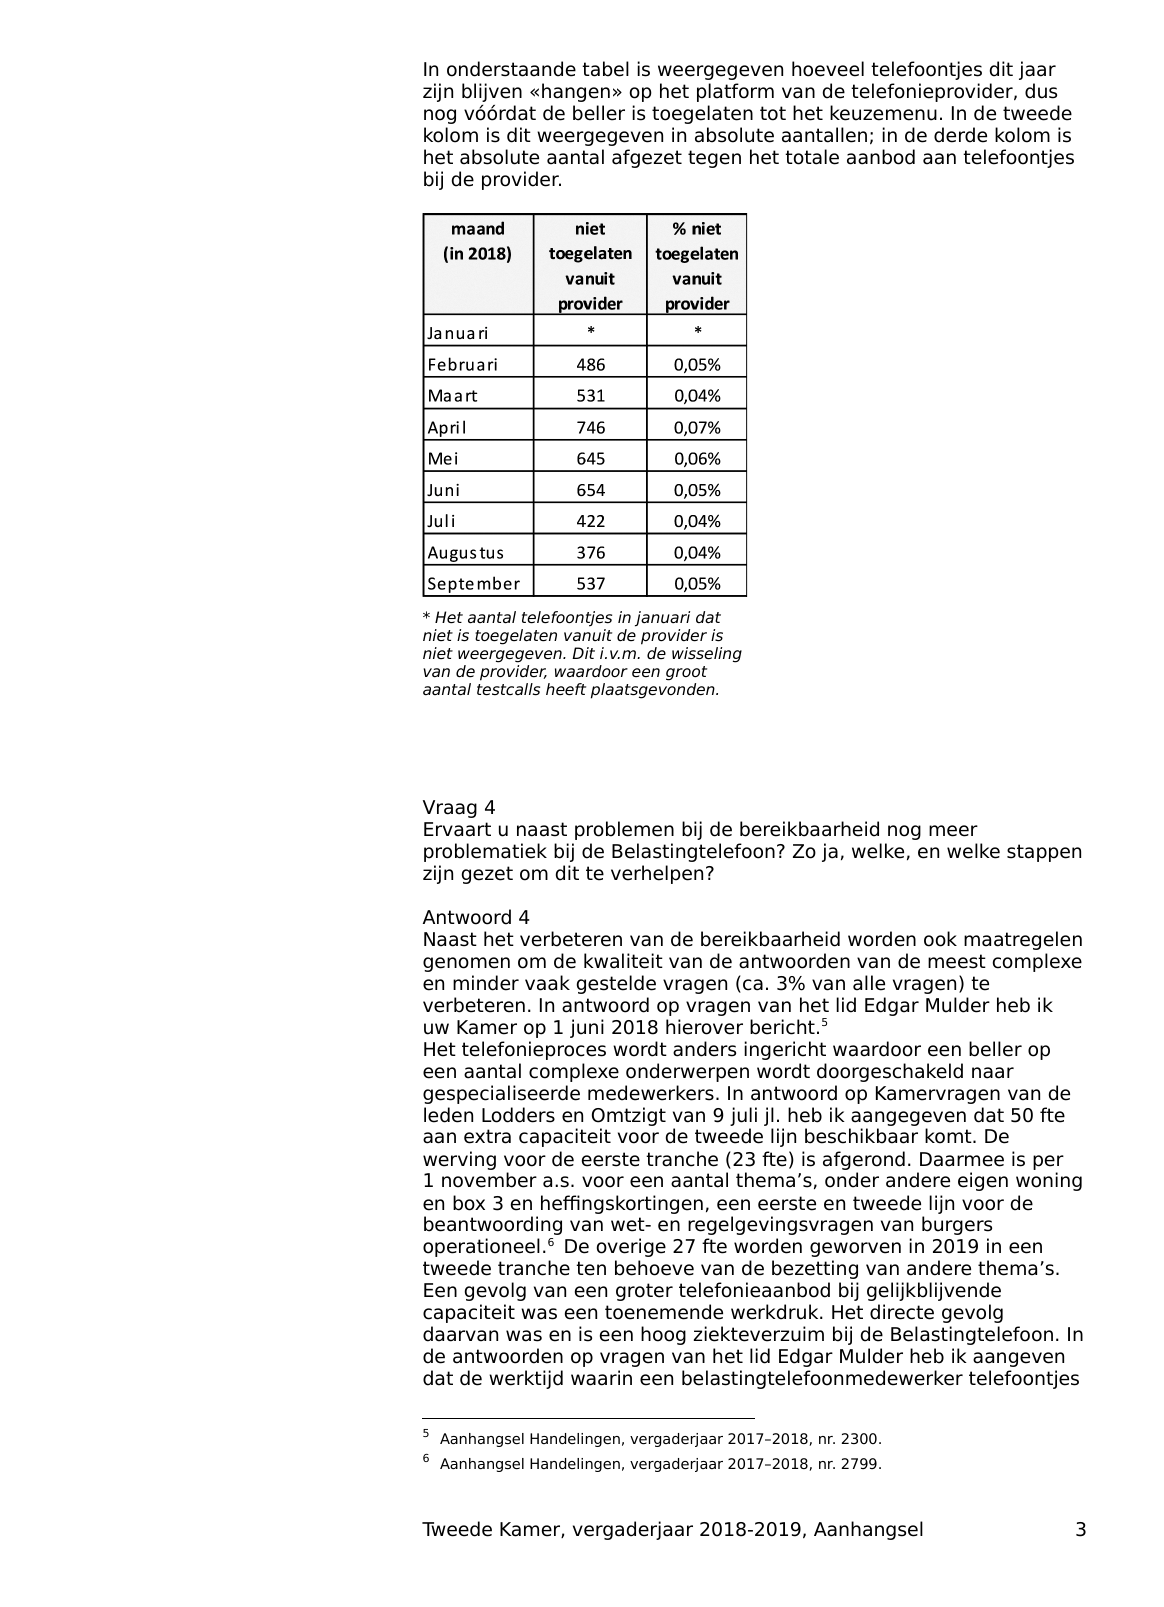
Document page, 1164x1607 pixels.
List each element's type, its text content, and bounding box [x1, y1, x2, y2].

text Aanhangsel Handelingen, vergaderjaar 2017–2018, nr. 2799. [422, 1452, 1087, 1474]
text In onderstaande tabel is weergegeven hoeveel telefoontjes dit jaar zijn blijven «hangen» op het platform van de telefonieprovider, dus nog vóórdat de beller is toegelaten tot het keuzemenu. In de tweede kolom is dit weergegeven in absolute aantallen; in de derde kolom is het absolute aantal afgezet tegen het totale aanbod aan telefoontjes bij de provider. [422, 59, 1087, 191]
text Ervaart u naast problemen bij de bereikbaarheid nog meer problematiek bij de Belastingtelefoon? Zo ja, welke, en welke stappen zijn gezet om dit te verhelpen? [422, 818, 1087, 884]
text Naast het verbeteren van de bereikbaarheid worden ook maatregelen genomen om de kwaliteit van de antwoorden van de meest complexe en minder vaak gestelde vragen (ca. 3% van alle vragen) te verbeteren. In antwoord op vragen van het lid Edgar Mulder heb ik uw Kamer op 1 juni 2018 hierover bericht. [422, 929, 1087, 1038]
text * Het aantal telefoontjes in januari dat niet is toegelaten vanuit de provider is niet weergegeven. Dit i.v.m. de wisseling van de provider, waardoor een groot aantal testcalls heeft plaatsgevonden. [422, 609, 747, 699]
text Antwoord 4 [422, 907, 1087, 929]
text Aanhangsel Handelingen, vergaderjaar 2017–2018, nr. 2300. [422, 1427, 1087, 1449]
text Een gevolg van een groter telefonieaanbod bij gelijkblijvende capaciteit was een toenemende werkdruk. Het directe gevolg daarvan was en is een hoog ziekteverzuim bij de Belastingtelefoon. In de antwoorden op vragen van het lid Edgar Mulder heb ik aangeven dat de werktijd waarin een belastingtelefoonmedewerker telefoontjes [422, 1280, 1087, 1390]
text Vraag 4 [422, 797, 1087, 818]
text Het telefonieproces wordt anders ingericht waardoor een beller op een aantal complexe onderwerpen wordt doorgeschakeld naar gespecialiseerde medewerkers. In antwoord op Kamervragen van de leden Lodders en Omtzigt van 9 juli jl. heb ik aangegeven dat 50 fte aan extra capaciteit voor de tweede lijn beschikbaar komt. De werving voor de eerste tranche (23 fte) is afgerond. Daarmee is per 1 november a.s. voor een aantal thema’s, onder andere eigen woning en box 3 en heffingskortingen, een eerste en tweede lijn voor de beantwoording van wet- en regelgevingsvragen van burgers operationeel. De overige 27 fte worden geworven in 2019 in een tweede tranche ten behoeve van de bezetting van andere thema’s. [422, 1038, 1087, 1280]
picture [422, 213, 748, 597]
